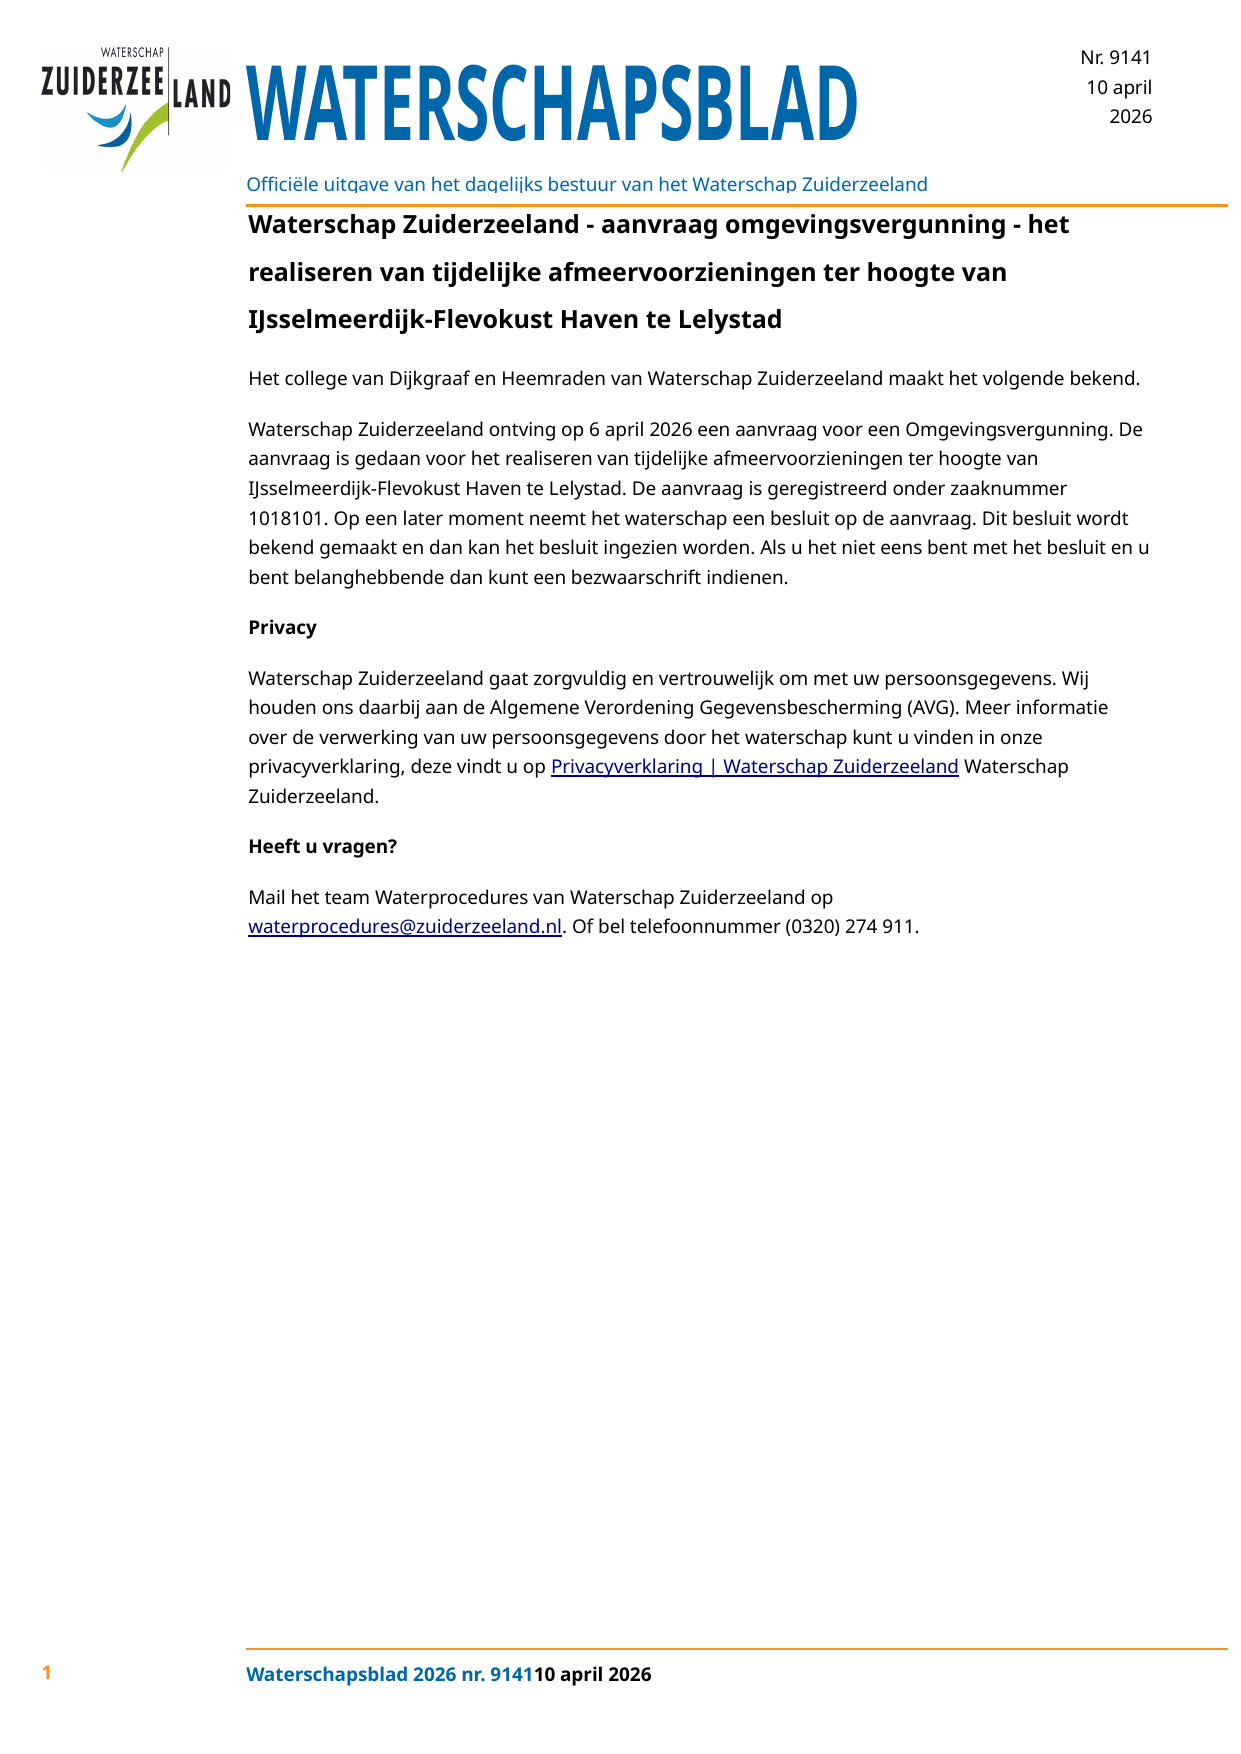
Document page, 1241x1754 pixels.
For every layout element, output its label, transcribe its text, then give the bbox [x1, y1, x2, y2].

picture [41, 47, 231, 172]
text Waterschap Zuiderzeeland ontving op 6 april 2026 een aanvraag voor een Omgevingsvergunning. De aanvraag is gedaan voor het realiseren van tijdelijke afmeervoorzieningen ter hoogte van IJsselmeerdijk-Flevokust Haven te Lelystad. De aanvraag is geregistreerd onder zaaknummer 1018101. Op een later moment neemt het waterschap een besluit op de aanvraag. Dit besluit wordt bekend gemaakt en dan kan het besluit ingezien worden. Als u het niet eens bent met het besluit en u bent belanghebbende dan kunt een bezwaarschrift indienen. [248, 416, 1152, 589]
text Heeft u vragen? [248, 833, 1152, 859]
text Mail het team Waterprocedures van Waterschap Zuiderzeeland op waterprocedures@zuiderzeeland.nl. Of bel telefoonnummer (0320) 274 911. [248, 884, 1152, 939]
text Waterschap Zuiderzeeland gaat zorgvuldig en vertrouwelijk om met uw persoonsgegevens. Wij houden ons daarbij aan de Algemene Verordening Gegevensbescherming (AVG). Meer informatie over de verwerking van uw persoonsgegevens door het waterschap kunt u vinden in onze privacyverklaring, deze vindt u op Privacyverklaring | Waterschap Zuiderzeeland Waterschap Zuiderzeeland. [248, 665, 1152, 809]
text Privacy [248, 614, 1152, 640]
text Waterschap Zuiderzeeland - aanvraag omgevingsvergunning - het realiseren van tijdelijke afmeervoorzieningen ter hoogte van IJsselmeerdijk-Flevokust Haven te Lelystad [248, 207, 1152, 336]
text Het college van Dijkgraaf en Heemraden van Waterschap Zuiderzeeland maakt het volgende bekend. [248, 366, 1152, 391]
